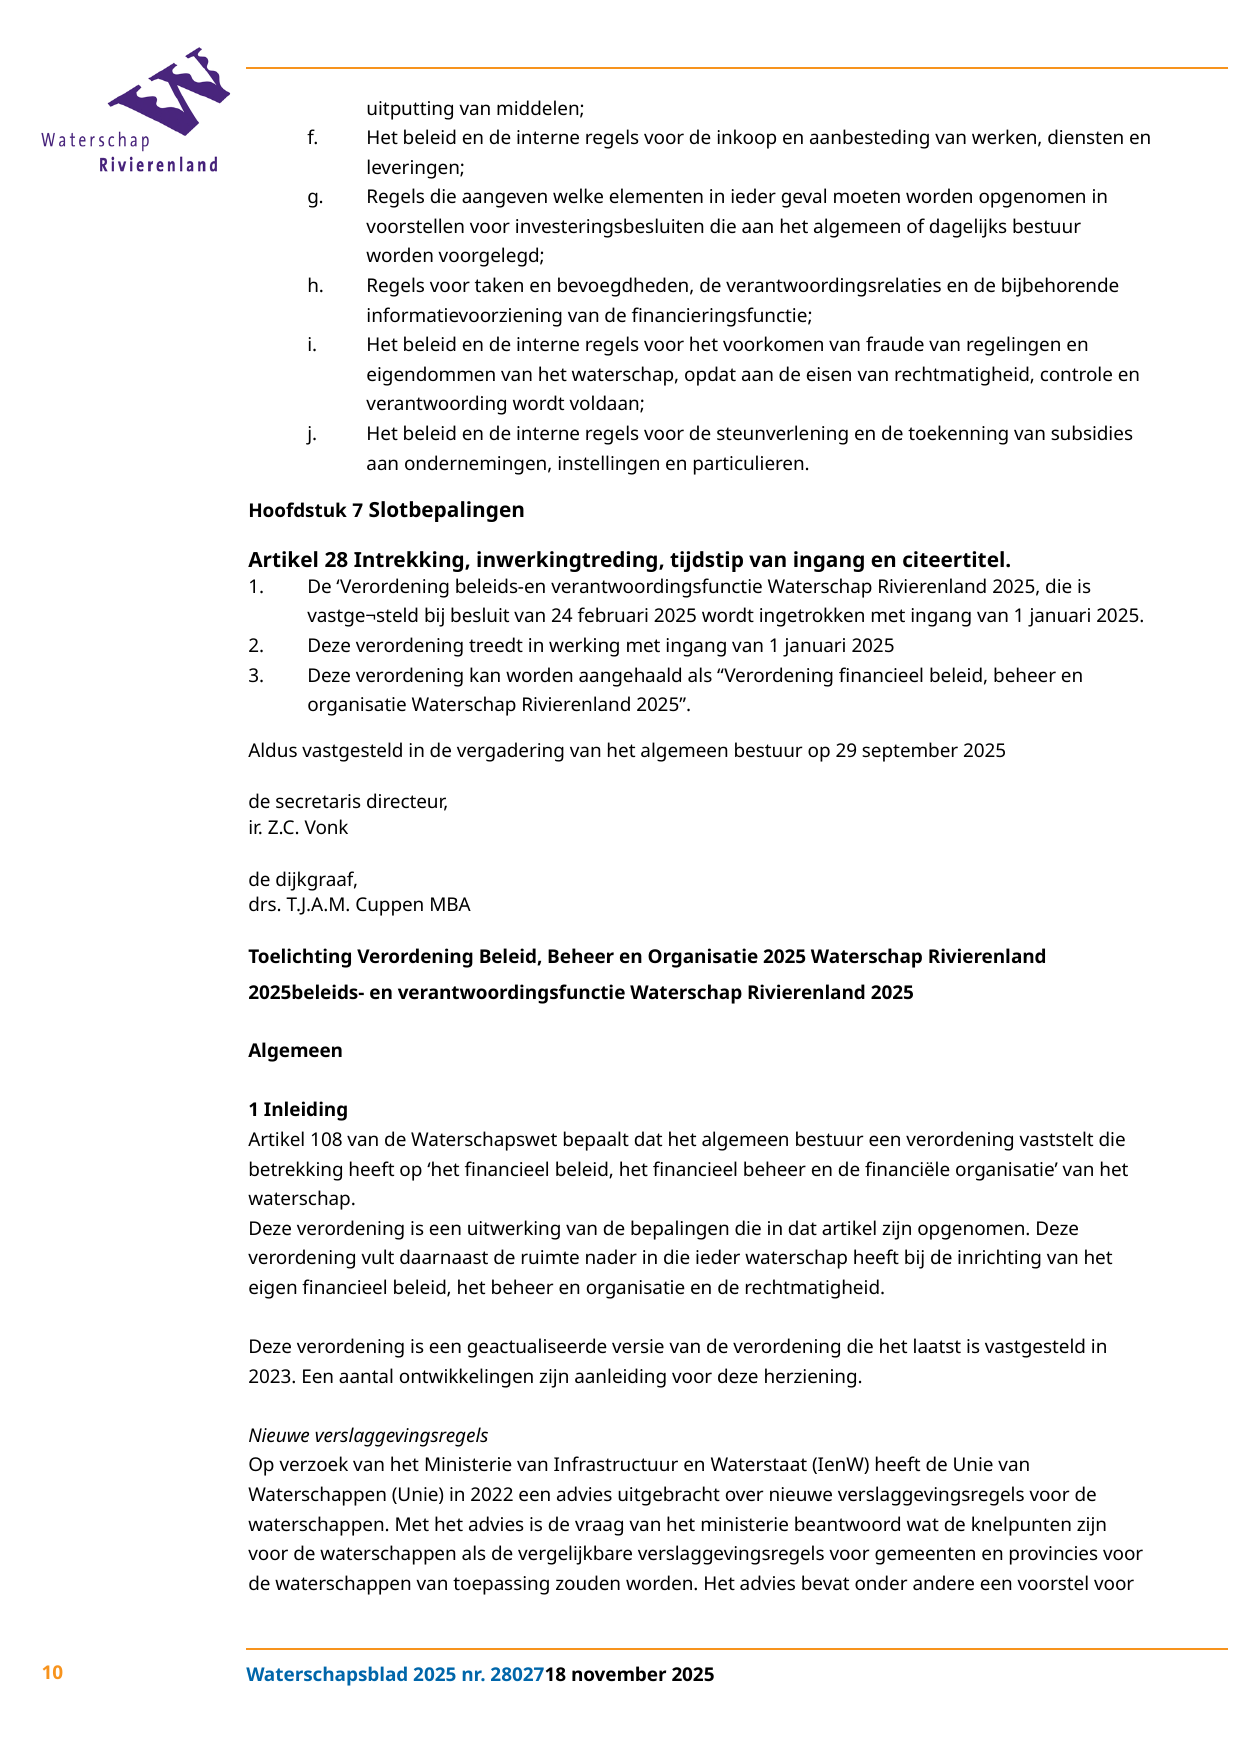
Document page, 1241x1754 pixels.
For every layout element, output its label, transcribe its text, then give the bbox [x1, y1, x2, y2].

text Nieuwe verslaggevingsregels [248, 1422, 1152, 1448]
text de dijkgraaf, [248, 866, 1152, 891]
list Deze verordening kan worden aangehaald als “Verordening financieel beleid, beheer en organisatie Waterschap Rivierenland 2025”. [248, 662, 1152, 717]
text Deze verordening is een geactualiseerde versie van de verordening die het laatst is vastgesteld in 2023. Een aantal ontwikkelingen zijn aanleiding voor deze herziening. [248, 1333, 1152, 1389]
list Regels die aangeven welke elementen in ieder geval moeten worden opgenomen in voorstellen voor investeringsbesluiten die aan het algemeen of dagelijks bestuur worden voorgelegd; [307, 183, 1152, 268]
text Algemeen [248, 1037, 1152, 1063]
text Deze verordening is een uitwerking van de bepalingen die in dat artikel zijn opgenomen. Deze verordening vult daarnaast de ruimte nader in die ieder waterschap heeft bij de inrichting van het eigen financieel beleid, het beheer en organisatie en de rechtmatigheid. [248, 1215, 1152, 1300]
text Artikel 108 van de Waterschapswet bepaalt dat het algemeen bestuur een verordening vaststelt die betrekking heeft op ‘het financieel beleid, het financieel beheer en de financiële organisatie’ van het waterschap. [248, 1126, 1152, 1211]
text Toelichting Verordening Beleid, Beheer en Organisatie 2025 Waterschap Rivierenland 2025beleids- en verantwoordingsfunctie Waterschap Rivierenland 2025 [248, 943, 1152, 1008]
picture [41, 47, 231, 172]
list uitputting van middelen; [307, 95, 1152, 121]
text ir. Z.C. Vonk [248, 814, 1152, 840]
text Hoofdstuk 7 Slotbepalingen [248, 495, 1152, 524]
list Het beleid en de interne regels voor de inkoop en aanbesteding van werken, diensten en leveringen; [307, 124, 1152, 180]
list De ‘Verordening beleids-en verantwoordingsfunctie Waterschap Rivierenland 2025, die is vastge¬steld bij besluit van 24 februari 2025 wordt ingetrokken met ingang van 1 januari 2025. [248, 573, 1152, 628]
list Het beleid en de interne regels voor het voorkomen van fraude van regelingen en eigendommen van het waterschap, opdat aan de eisen van rechtmatigheid, controle en verantwoording wordt voldaan; [307, 331, 1152, 416]
list Deze verordening treedt in werking met ingang van 1 januari 2025 [248, 632, 1152, 658]
list Het beleid en de interne regels voor de steunverlening en de toekenning van subsidies aan ondernemingen, instellingen en particulieren. [307, 420, 1152, 476]
text Op verzoek van het Ministerie van Infrastructuur en Waterstaat (IenW) heeft de Unie van Waterschappen (Unie) in 2022 een advies uitgebracht over nieuwe verslaggevingsregels voor de waterschappen. Met het advies is de vraag van het ministerie beantwoord wat de knelpunten zijn voor de waterschappen als de vergelijkbare verslaggevingsregels voor gemeenten en provincies voor de waterschappen van toepassing zouden worden. Het advies bevat onder andere een voorstel voor [248, 1452, 1152, 1596]
list Regels voor taken en bevoegdheden, de verantwoordingsrelaties en de bijbehorende informatievoorziening van de financieringsfunctie; [307, 272, 1152, 328]
text Artikel 28 Intrekking, inwerkingtreding, tijdstip van ingang en citeertitel. [248, 545, 1152, 573]
text drs. T.J.A.M. Cuppen MBA [248, 891, 1152, 917]
text Aldus vastgesteld in de vergadering van het algemeen bestuur op 29 september 2025 [248, 737, 1152, 763]
text 1 Inleiding [248, 1097, 1152, 1122]
text de secretaris directeur, [248, 788, 1152, 814]
